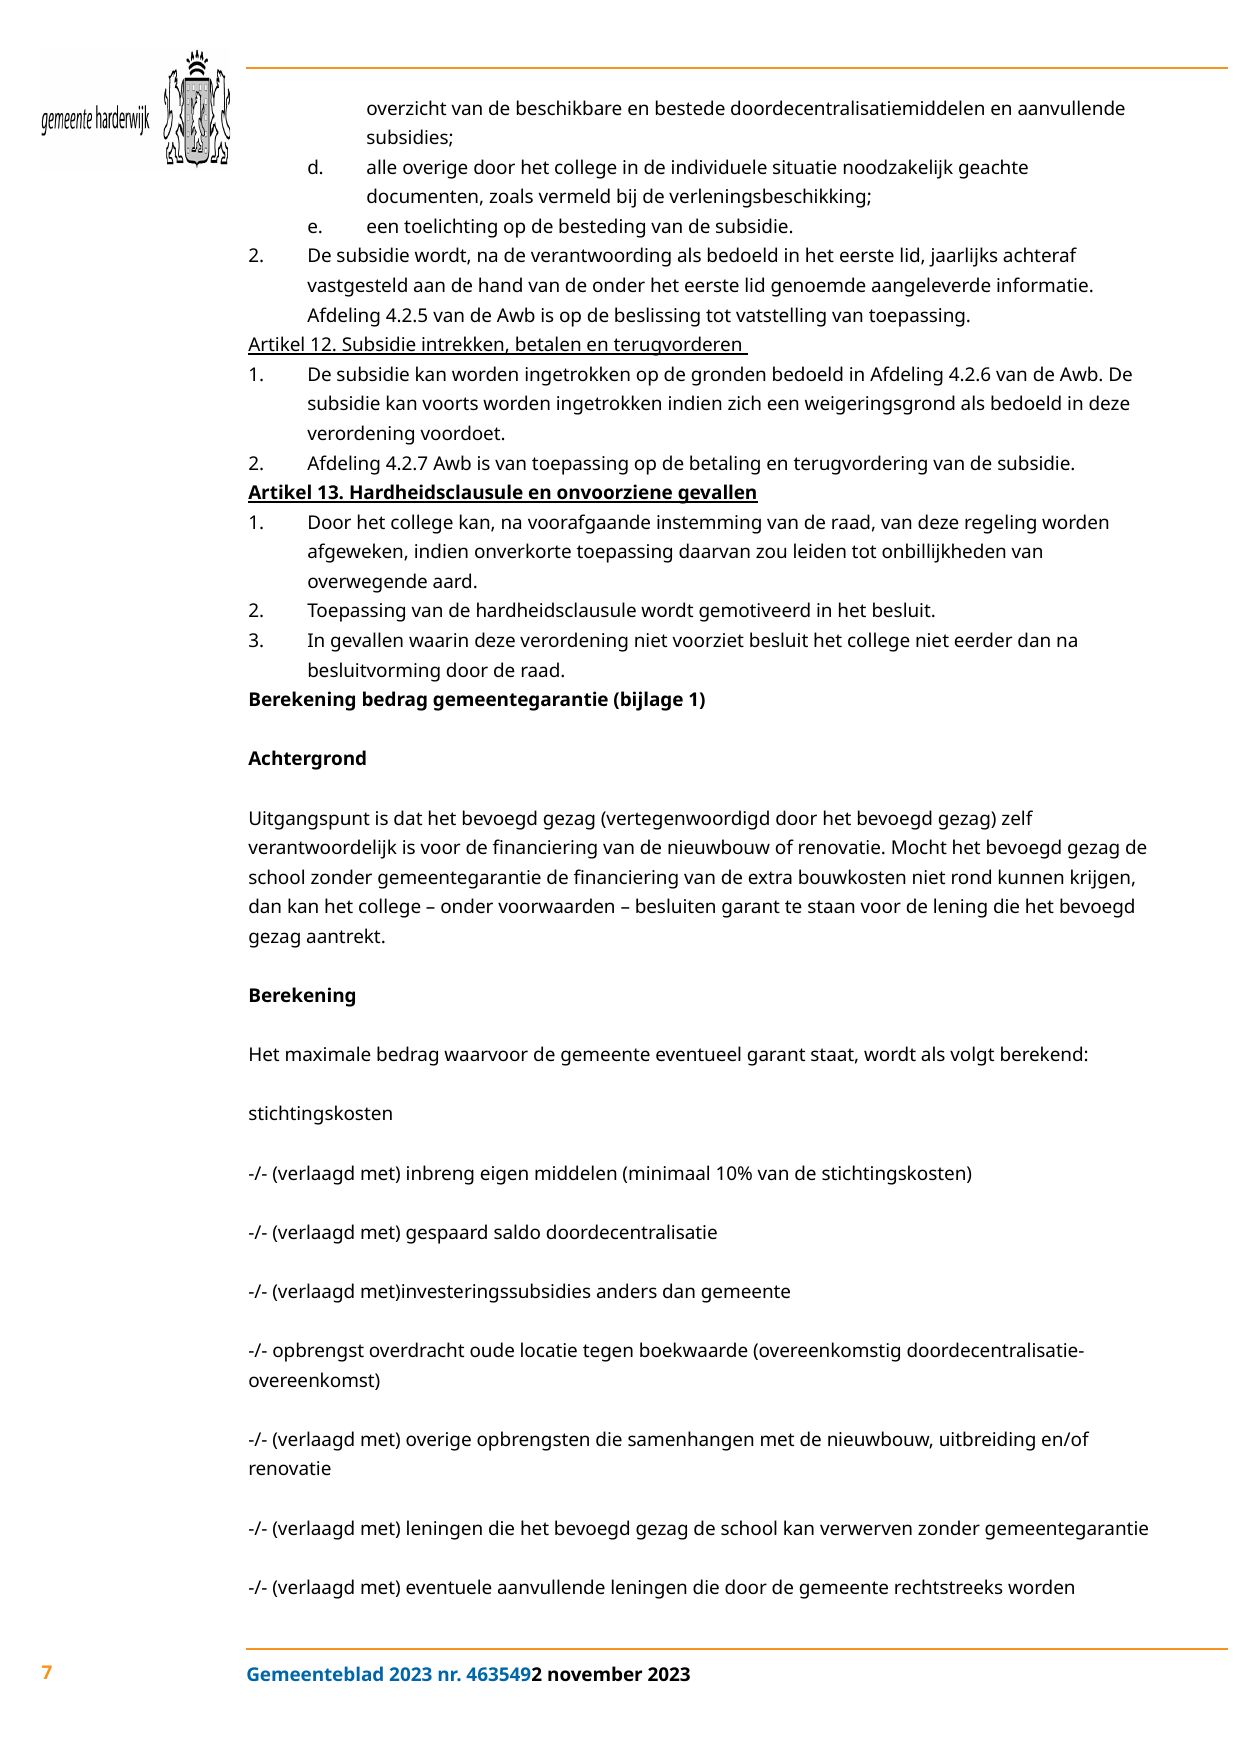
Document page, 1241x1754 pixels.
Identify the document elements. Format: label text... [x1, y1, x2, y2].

text Het maximale bedrag waarvoor de gemeente eventueel garant staat, wordt als volgt berekend: [248, 1041, 1152, 1067]
text -/- (verlaagd met) gespaard saldo doordecentralisatie [248, 1219, 1152, 1245]
text Artikel 12. Subsidie intrekken, betalen en terugvorderen [248, 331, 1152, 357]
text Achtergrond [248, 746, 1152, 771]
list overzicht van de beschikbare en bestede doordecentralisatiemiddelen en aanvullende subsidies; [307, 95, 1152, 150]
list alle overige door het college in de individuele situatie noodzakelijk geachte documenten, zoals vermeld bij de verleningsbeschikking; [307, 154, 1152, 209]
text stichtingskosten [248, 1101, 1152, 1126]
text Berekening [248, 982, 1152, 1008]
list Afdeling 4.2.7 Awb is van toepassing op de betaling en terugvordering van de subsidie. [248, 450, 1152, 476]
list een toelichting op de besteding van de subsidie. [307, 213, 1152, 239]
list In gevallen waarin deze verordening niet voorziet besluit het college niet eerder dan na besluitvorming door de raad. [248, 627, 1152, 683]
text Uitgangspunt is dat het bevoegd gezag (vertegenwoordigd door het bevoegd gezag) zelf verantwoordelijk is voor de financiering van de nieuwbouw of renovatie. Mocht het bevoegd gezag de school zonder gemeentegarantie de financiering van de extra bouwkosten niet rond kunnen krijgen, dan kan het college – onder voorwaarden – besluiten garant te staan voor de lening die het bevoegd gezag aantrekt. [248, 805, 1152, 949]
list De subsidie kan worden ingetrokken op de gronden bedoeld in Afdeling 4.2.6 van de Awb. De subsidie kan voorts worden ingetrokken indien zich een weigeringsgrond als bedoeld in deze verordening voordoet. [248, 361, 1152, 446]
text Berekening bedrag gemeentegarantie (bijlage 1) [248, 686, 1152, 712]
list De subsidie wordt, na de verantwoording als bedoeld in het eerste lid, jaarlijks achteraf vastgesteld aan de hand van de onder het eerste lid genoemde aangeleverde informatie. Afdeling 4.2.5 van de Awb is op de beslissing tot vatstelling van toepassing. [248, 243, 1152, 328]
text -/- (verlaagd met) inbreng eigen middelen (minimaal 10% van de stichtingskosten) [248, 1160, 1152, 1186]
text -/- (verlaagd met)investeringssubsidies anders dan gemeente [248, 1278, 1152, 1304]
text -/- (verlaagd met) overige opbrengsten die samenhangen met de nieuwbouw, uitbreiding en/of renovatie [248, 1426, 1152, 1481]
list Toepassing van de hardheidsclausule wordt gemotiveerd in het besluit. [248, 598, 1152, 623]
text Artikel 13. Hardheidsclausule en onvoorziene gevallen [248, 479, 1152, 505]
text -/- (verlaagd met) leningen die het bevoegd gezag de school kan verwerven zonder gemeentegarantie [248, 1515, 1152, 1541]
text -/- opbrengst overdracht oude locatie tegen boekwaarde (overeenkomstig doordecentralisatie-overeenkomst) [248, 1337, 1152, 1393]
picture [41, 47, 231, 172]
text -/- (verlaagd met) eventuele aanvullende leningen die door de gemeente rechtstreeks worden [248, 1574, 1152, 1600]
list Door het college kan, na voorafgaande instemming van de raad, van deze regeling worden afgeweken, indien onverkorte toepassing daarvan zou leiden tot onbillijkheden van overwegende aard. [248, 509, 1152, 594]
